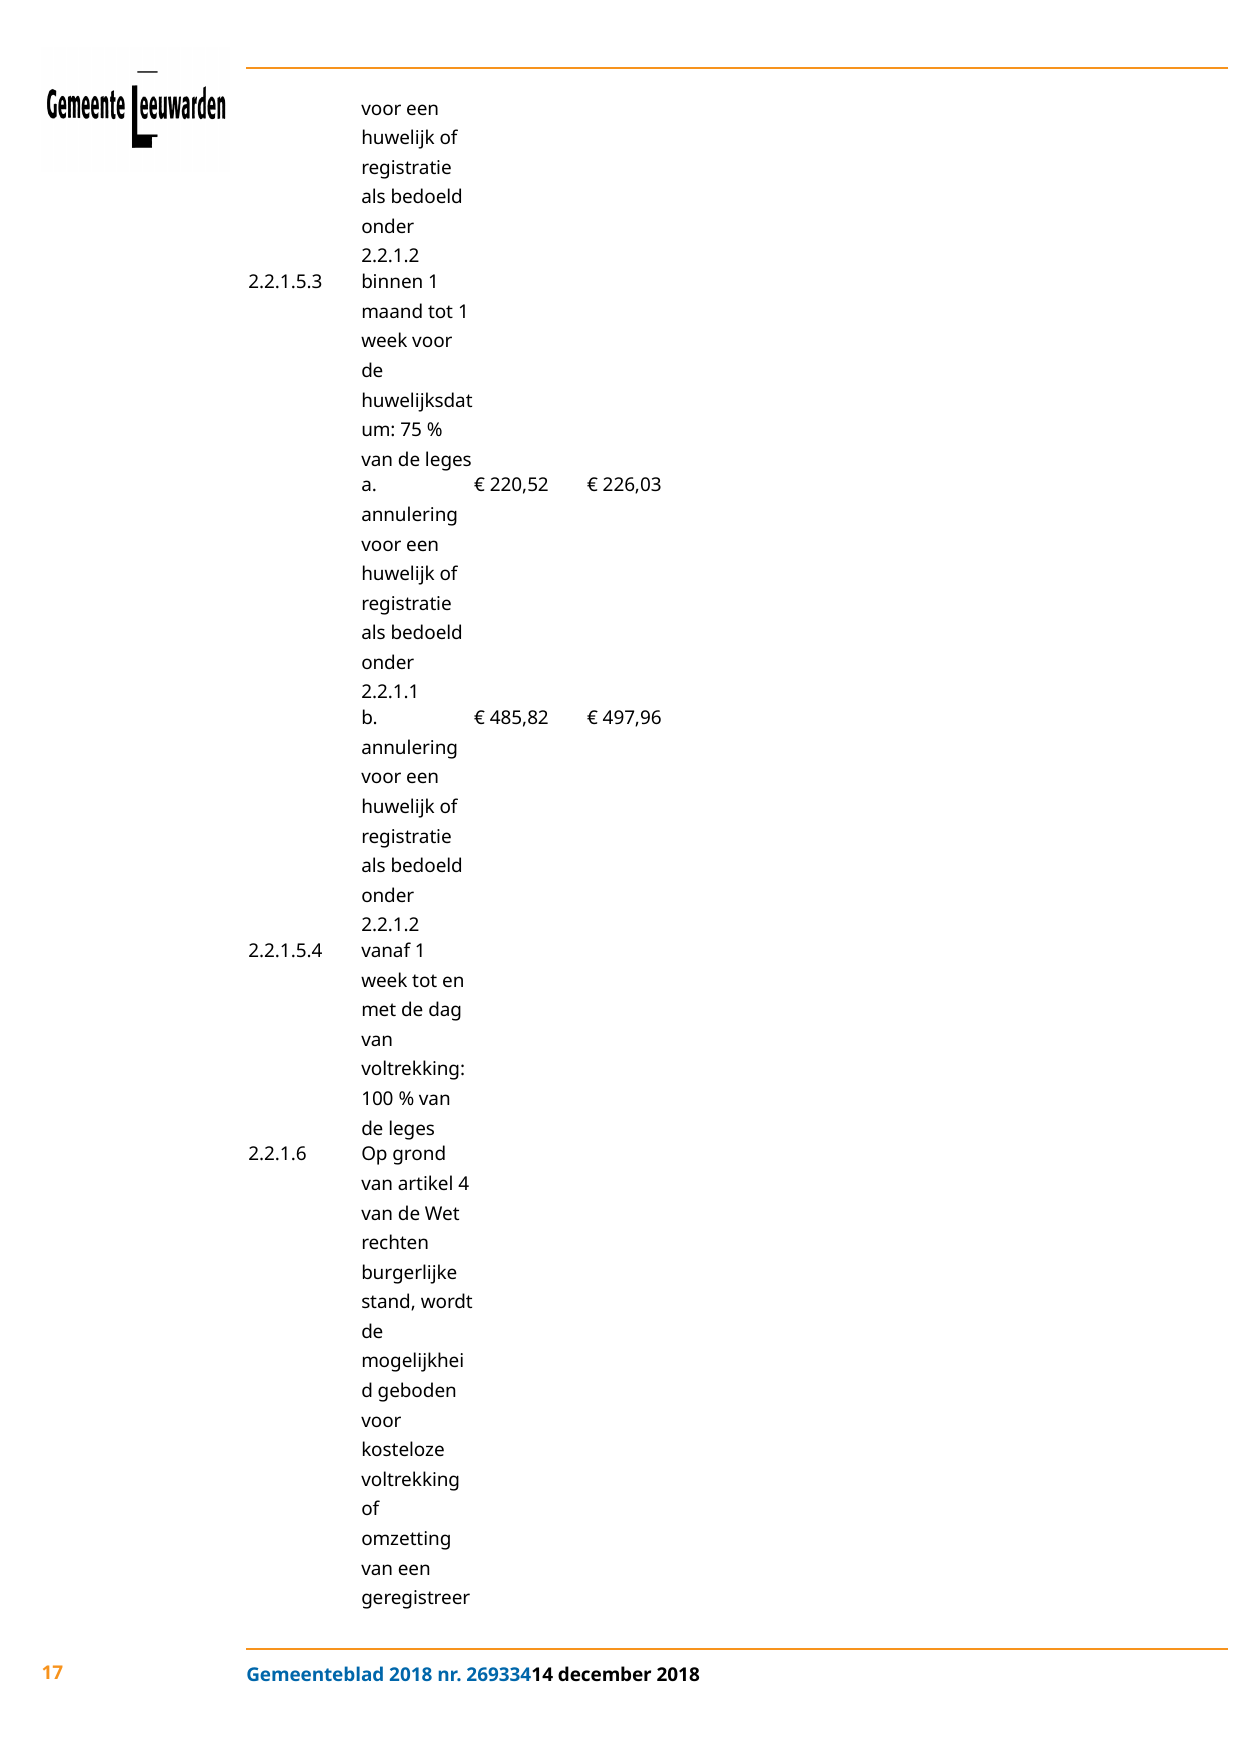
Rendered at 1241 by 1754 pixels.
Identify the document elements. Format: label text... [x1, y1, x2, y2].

table_cell 2.2.1.5.3 [248, 269, 361, 472]
picture [41, 47, 231, 172]
table_cell b. annulering voor een huwelijk of registratie als bedoeld onder 2.2.1.2 [361, 705, 474, 937]
table_cell € 220,52 [474, 472, 587, 704]
table_cell € 497,96 [587, 705, 700, 937]
table_cell [587, 1141, 700, 1610]
table_cell binnen 1 maand tot 1 week voor de huwelijksdatum: 75 % van de leges [361, 269, 474, 472]
table_cell vanaf 1 week tot en met de dag van voltrekking: 100 % van de leges [361, 937, 474, 1141]
table_cell [248, 705, 361, 937]
table_cell [248, 95, 361, 268]
table_cell [474, 937, 587, 1141]
table_cell [248, 472, 361, 704]
table_cell a. annulering voor een huwelijk of registratie als bedoeld onder 2.2.1.1 [361, 472, 474, 704]
table_cell 2.2.1.6 [248, 1141, 361, 1610]
table_cell [474, 269, 587, 472]
table_cell [587, 937, 700, 1141]
table_cell [587, 269, 700, 472]
table_cell Op grond van artikel 4 van de Wet rechten burgerlijke stand, wordt de mogelijkheid geboden voor kosteloze voltrekking of omzetting van een geregistreer [361, 1141, 474, 1610]
table_cell voor een huwelijk of registratie als bedoeld onder 2.2.1.2 [361, 95, 474, 268]
table_cell [587, 95, 700, 268]
table_cell [474, 95, 587, 268]
table_cell € 485,82 [474, 705, 587, 937]
table_cell 2.2.1.5.4 [248, 937, 361, 1141]
table_cell [474, 1141, 587, 1610]
table_cell € 226,03 [587, 472, 700, 704]
